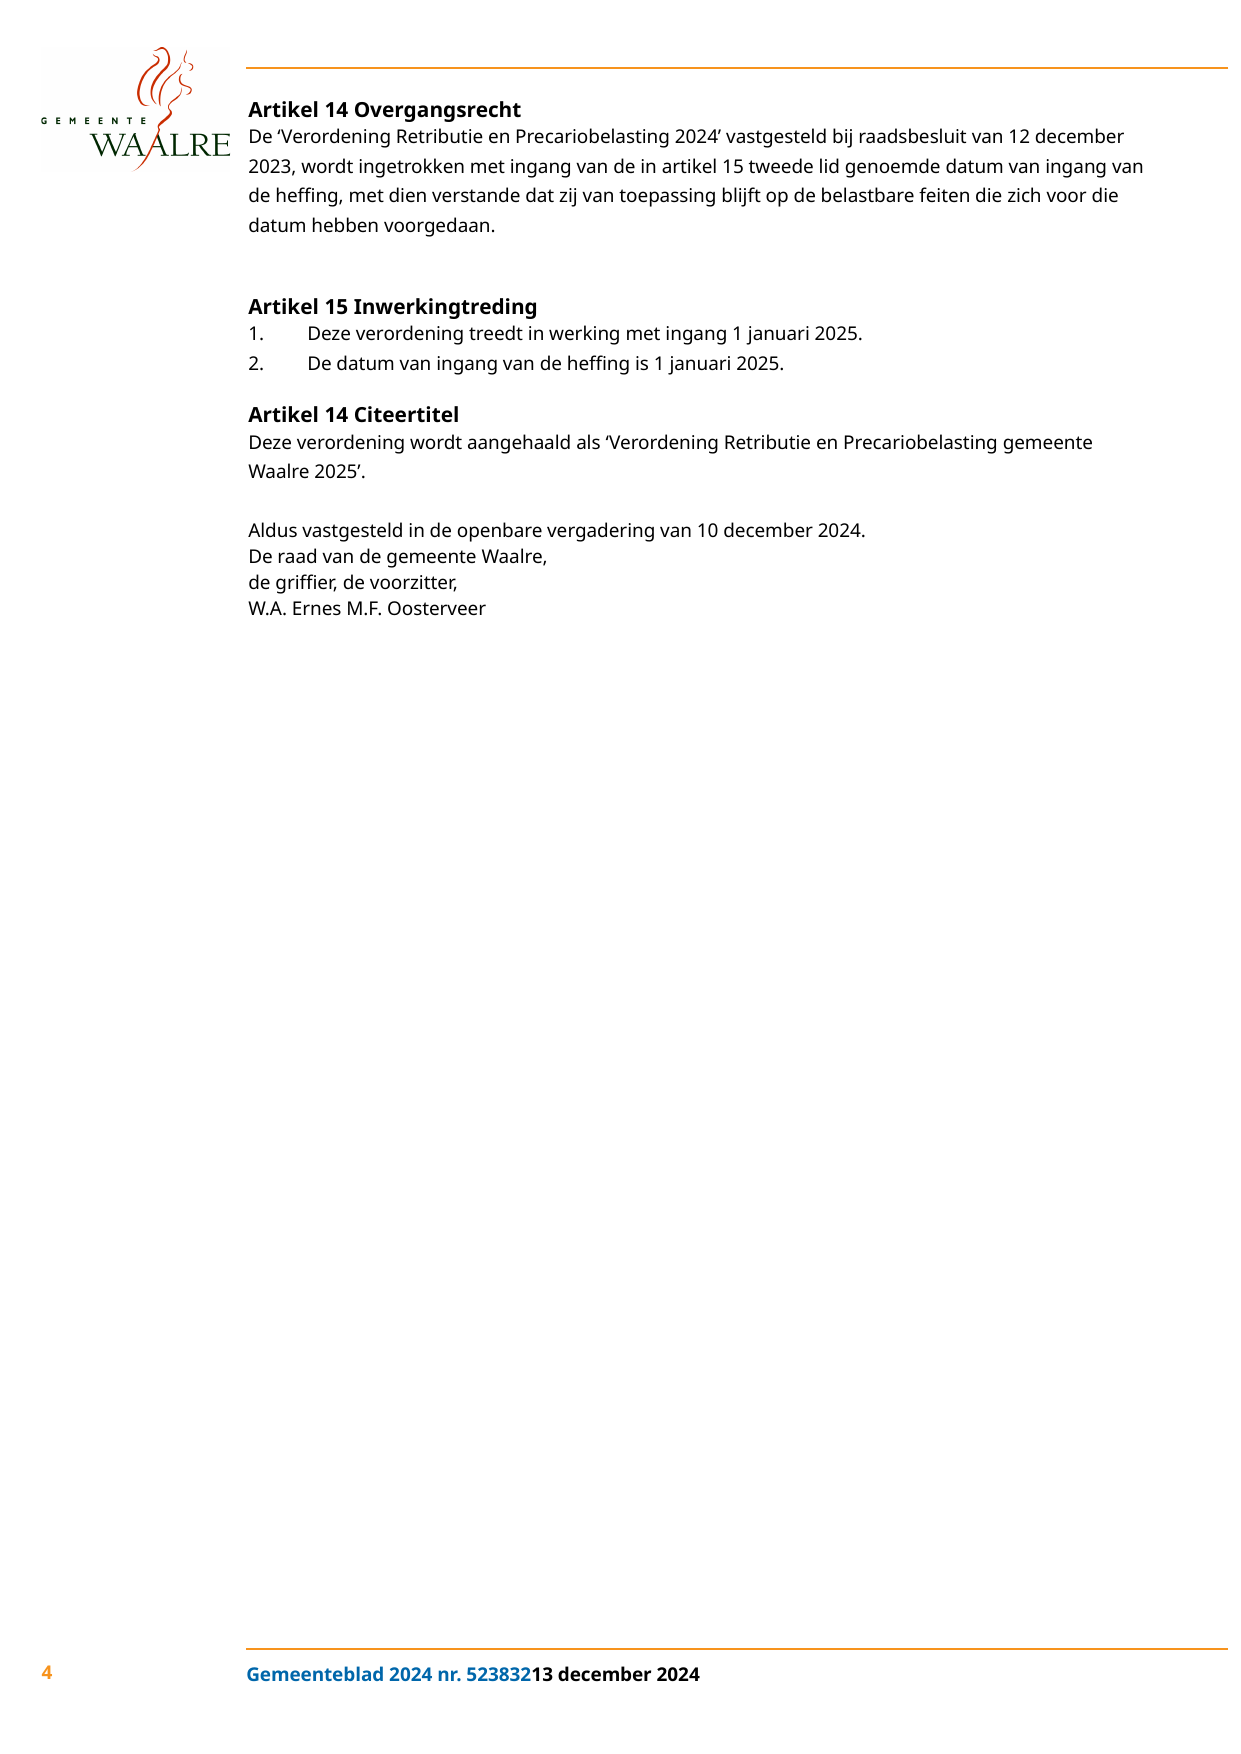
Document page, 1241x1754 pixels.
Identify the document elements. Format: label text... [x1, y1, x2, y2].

text Artikel 14 Overgangsrecht [248, 95, 1152, 123]
list De datum van ingang van de heffing is 1 januari 2025. [248, 350, 1152, 376]
list Deze verordening treedt in werking met ingang 1 januari 2025. [248, 320, 1152, 346]
text W.A. Ernes M.F. Oosterveer [248, 595, 1152, 621]
text De ‘Verordening Retributie en Precariobelasting 2024’ vastgesteld bij raadsbesluit van 12 december 2023, wordt ingetrokken met ingang van de in artikel 15 tweede lid genoemde datum van ingang van de heffing, met dien verstande dat zij van toepassing blijft op de belastbare feiten die zich voor die datum hebben voorgedaan. [248, 123, 1152, 238]
text Aldus vastgesteld in de openbare vergadering van 10 december 2024. [248, 518, 1152, 543]
picture [41, 47, 231, 172]
text de griffier, de voorzitter, [248, 569, 1152, 595]
text Artikel 14 Citeertitel [248, 400, 1152, 429]
text De raad van de gemeente Waalre, [248, 543, 1152, 569]
text Deze verordening wordt aangehaald als ‘Verordening Retributie en Precariobelasting gemeente Waalre 2025’. [248, 429, 1152, 484]
text Artikel 15 Inwerkingtreding [248, 292, 1152, 320]
